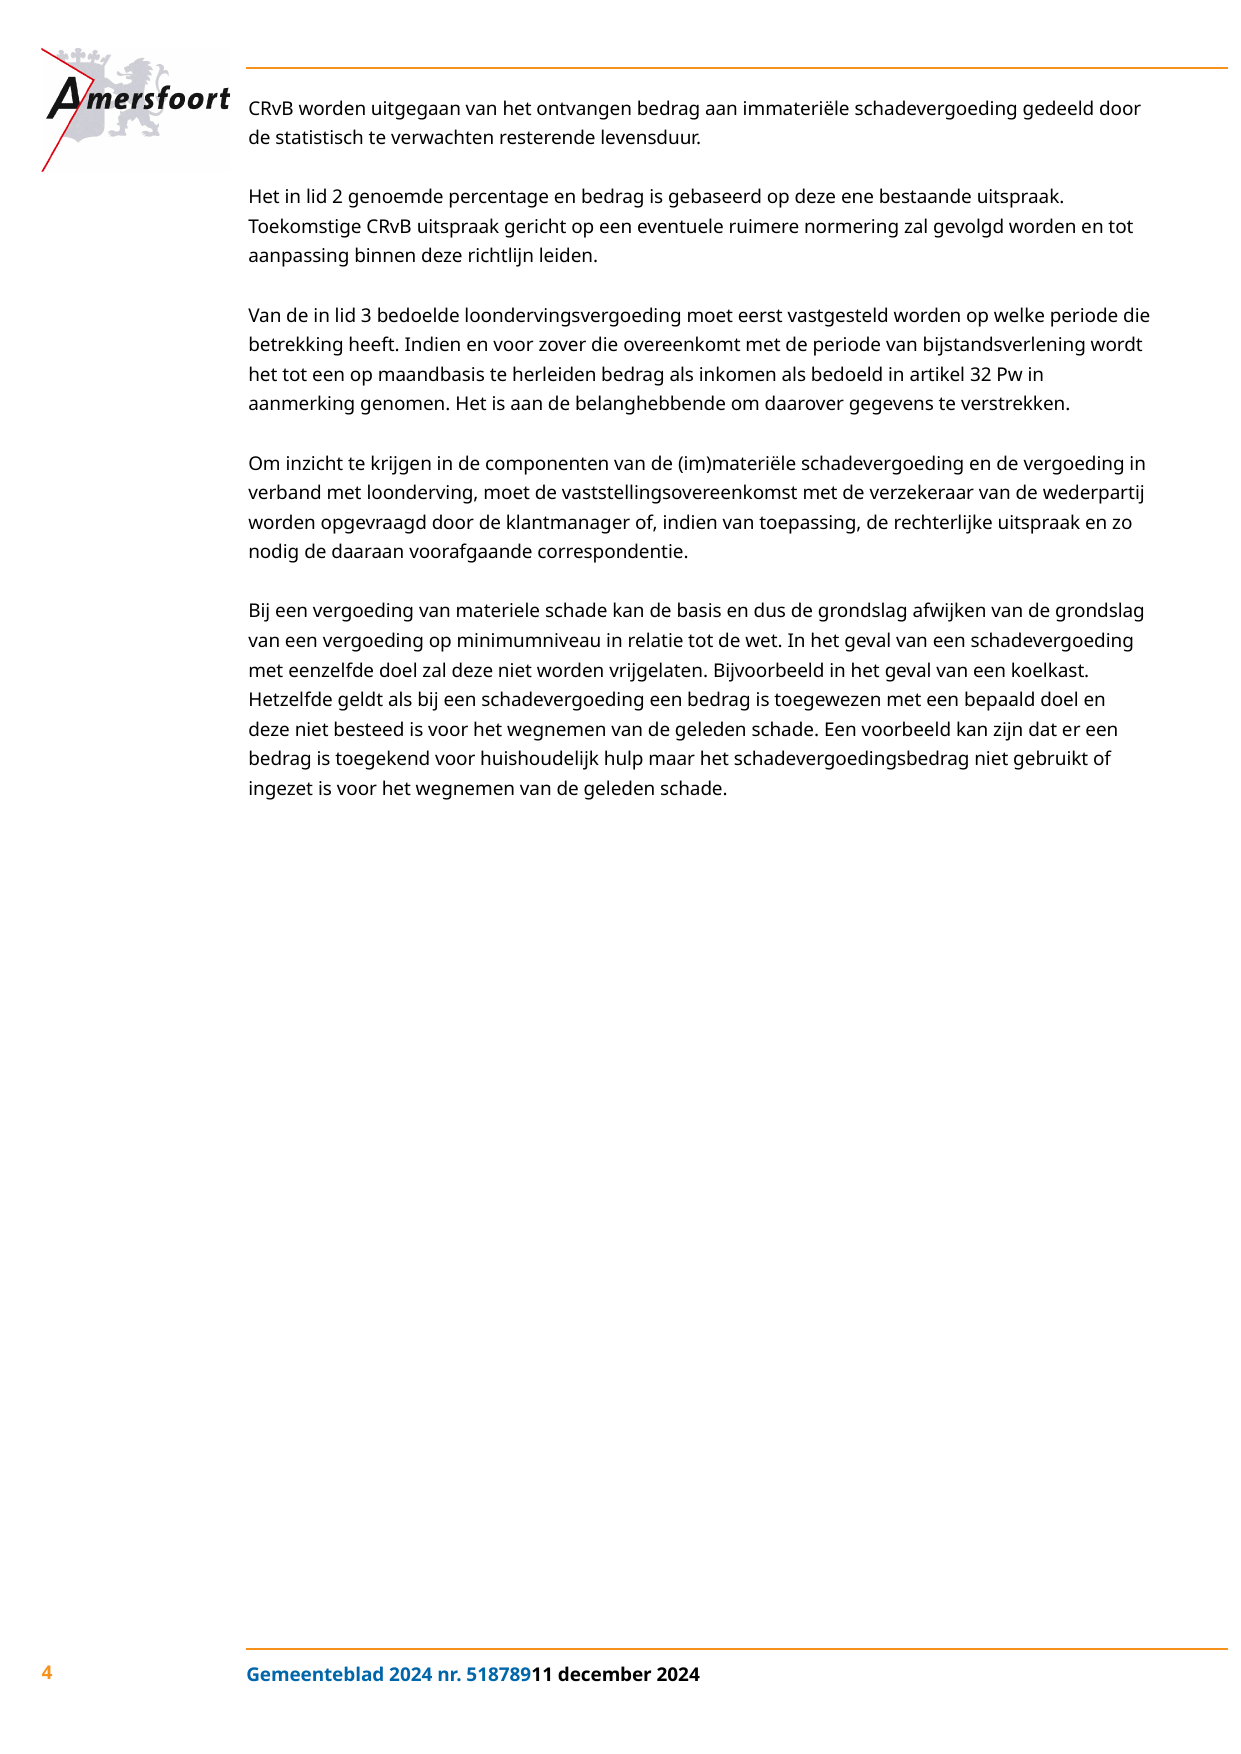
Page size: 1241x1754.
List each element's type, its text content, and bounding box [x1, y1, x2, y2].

text Om inzicht te krijgen in de componenten van de (im)materiële schadevergoeding en de vergoeding in verband met loonderving, moet de vaststellingsovereenkomst met de verzekeraar van de wederpartij worden opgevraagd door de klantmanager of, indien van toepassing, de rechterlijke uitspraak en zo nodig de daaraan voorafgaande correspondentie. [248, 450, 1152, 564]
text Het in lid 2 genoemde percentage en bedrag is gebaseerd op deze ene bestaande uitspraak. Toekomstige CRvB uitspraak gericht op een eventuele ruimere normering zal gevolgd worden en tot aanpassing binnen deze richtlijn leiden. [248, 183, 1152, 268]
text Bij een vergoeding van materiele schade kan de basis en dus de grondslag afwijken van de grondslag van een vergoeding op minimumniveau in relatie tot de wet. In het geval van een schadevergoeding met eenzelfde doel zal deze niet worden vrijgelaten. Bijvoorbeeld in het geval van een koelkast. Hetzelfde geldt als bij een schadevergoeding een bedrag is toegewezen met een bepaald doel en deze niet besteed is voor het wegnemen van de geleden schade. Een voorbeeld kan zijn dat er een bedrag is toegekend voor huishoudelijk hulp maar het schadevergoedingsbedrag niet gebruikt of ingezet is voor het wegnemen van de geleden schade. [248, 598, 1152, 801]
text Van de in lid 3 bedoelde loondervingsvergoeding moet eerst vastgesteld worden op welke periode die betrekking heeft. Indien en voor zover die overeenkomt met de periode van bijstandsverlening wordt het tot een op maandbasis te herleiden bedrag als inkomen als bedoeld in artikel 32 Pw in aanmerking genomen. Het is aan de belanghebbende om daarover gegevens te verstrekken. [248, 302, 1152, 416]
text CRvB worden uitgegaan van het ontvangen bedrag aan immateriële schadevergoeding gedeeld door de statistisch te verwachten resterende levensduur. [248, 95, 1152, 150]
picture [41, 47, 231, 172]
